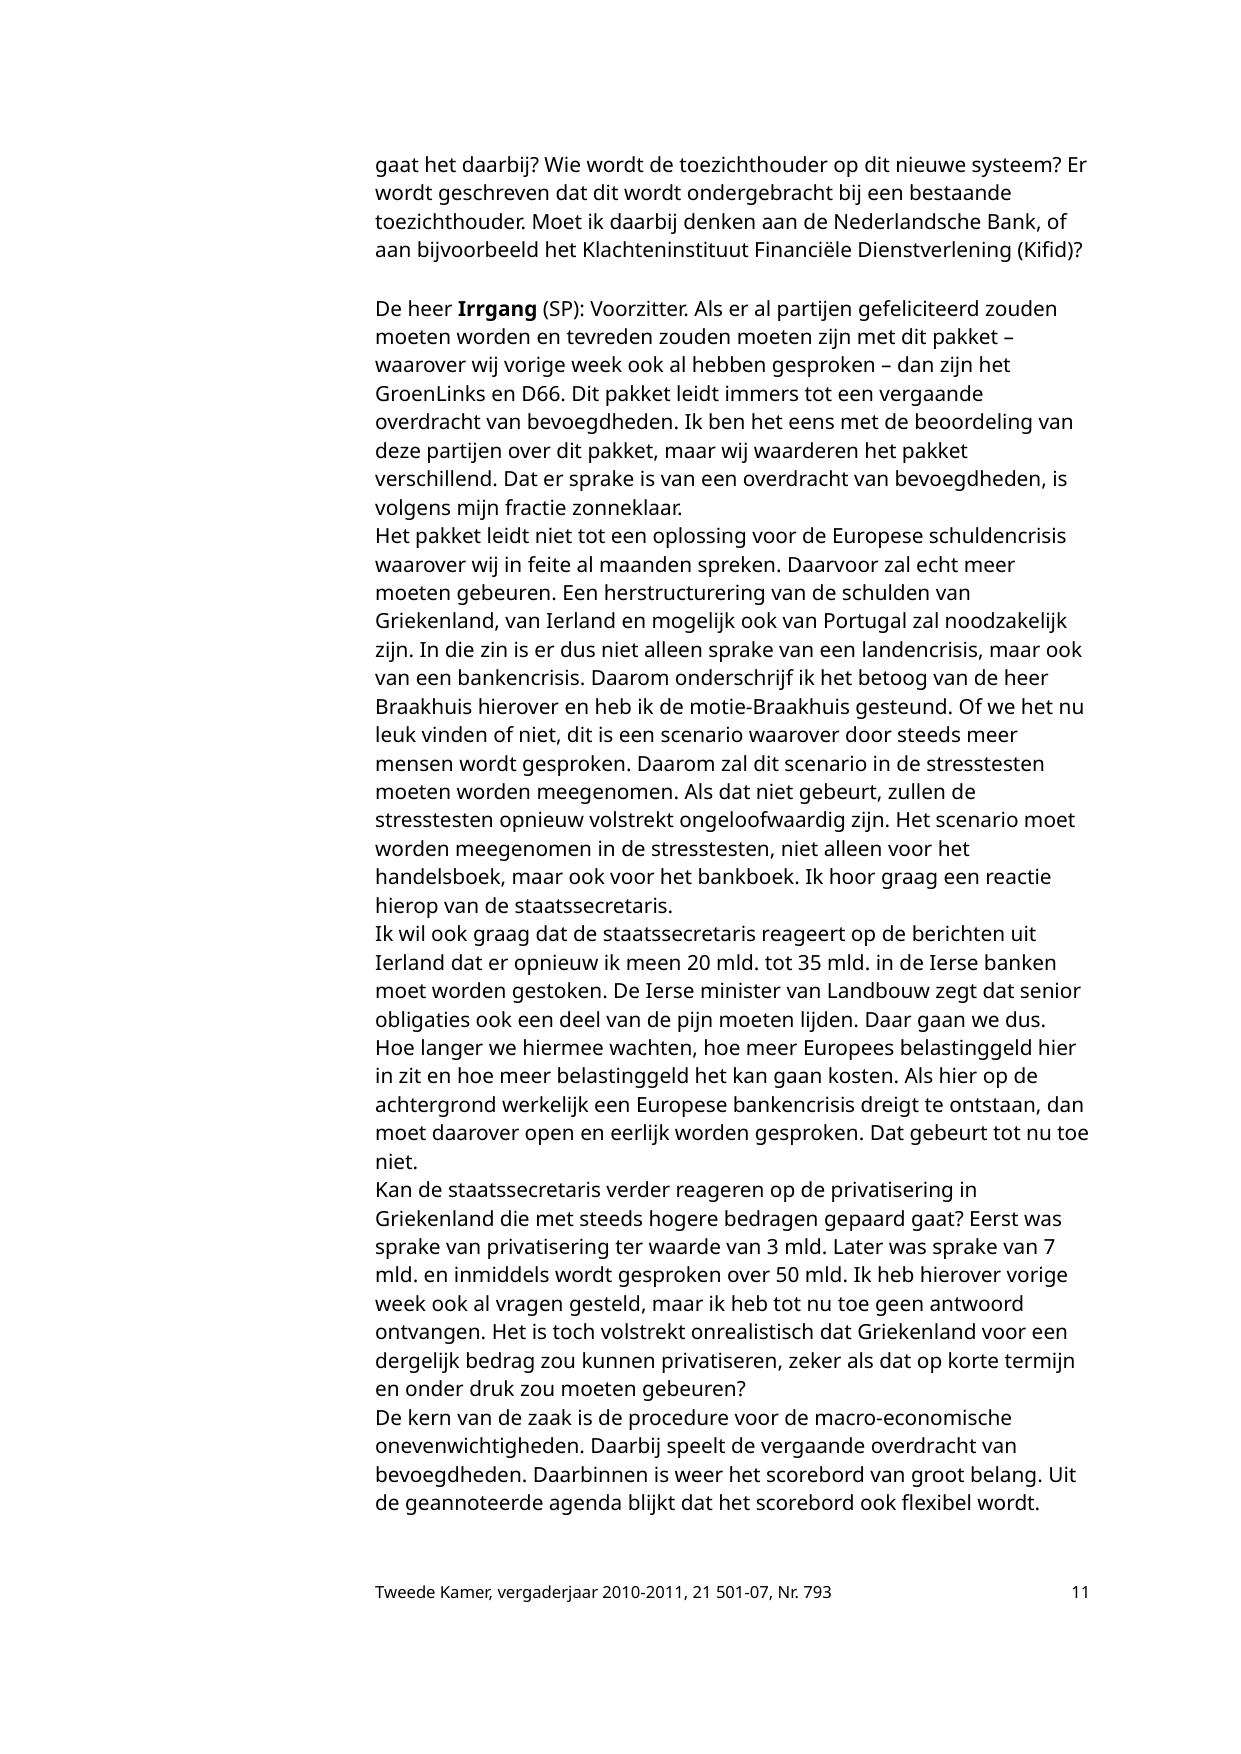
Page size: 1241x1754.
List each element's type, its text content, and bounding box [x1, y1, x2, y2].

text Het pakket leidt niet tot een oplossing voor de Europese schuldencrisis waarover wij in feite al maanden spreken. Daarvoor zal echt meer moeten gebeuren. Een herstructurering van de schulden van Griekenland, van Ierland en mogelijk ook van Portugal zal noodzakelijk zijn. In die zin is er dus niet alleen sprake van een landencrisis, maar ook van een bankencrisis. Daarom onderschrijf ik het betoog van de heer Braakhuis hierover en heb ik de motie-Braakhuis gesteund. Of we het nu leuk vinden of niet, dit is een scenario waarover door steeds meer mensen wordt gesproken. Daarom zal dit scenario in de stresstesten moeten worden meegenomen. Als dat niet gebeurt, zullen de stresstesten opnieuw volstrekt ongeloofwaardig zijn. Het scenario moet worden meegenomen in de stresstesten, niet alleen voor het handelsboek, maar ook voor het bankboek. Ik hoor graag een reactie hierop van de staatssecretaris. [375, 521, 1090, 919]
text Kan de staatssecretaris verder reageren op de privatisering in Griekenland die met steeds hogere bedragen gepaard gaat? Eerst was sprake van privatisering ter waarde van 3 mld. Later was sprake van 7 mld. en inmiddels wordt gesproken over 50 mld. Ik heb hierover vorige week ook al vragen gesteld, maar ik heb tot nu toe geen antwoord ontvangen. Het is toch volstrekt onrealistisch dat Griekenland voor een dergelijk bedrag zou kunnen privatiseren, zeker als dat op korte termijn en onder druk zou moeten gebeuren? [375, 1175, 1090, 1403]
text Ik wil ook graag dat de staatssecretaris reageert op de berichten uit Ierland dat er opnieuw ik meen 20 mld. tot 35 mld. in de Ierse banken moet worden gestoken. De Ierse minister van Landbouw zegt dat senior obligaties ook een deel van de pijn moeten lijden. Daar gaan we dus. Hoe langer we hiermee wachten, hoe meer Europees belastinggeld hier in zit en hoe meer belastinggeld het kan gaan kosten. Als hier op de achtergrond werkelijk een Europese bankencrisis dreigt te ontstaan, dan moet daarover open en eerlijk worden gesproken. Dat gebeurt tot nu toe niet. [375, 919, 1090, 1175]
text De heer Irrgang (SP): Voorzitter. Als er al partijen gefeliciteerd zouden moeten worden en tevreden zouden moeten zijn met dit pakket – waarover wij vorige week ook al hebben gesproken – dan zijn het GroenLinks en D66. Dit pakket leidt immers tot een vergaande overdracht van bevoegdheden. Ik ben het eens met de beoordeling van deze partijen over dit pakket, maar wij waarderen het pakket verschillend. Dat er sprake is van een overdracht van bevoegdheden, is volgens mijn fractie zonneklaar. [375, 294, 1090, 521]
text De kern van de zaak is de procedure voor de macro-economische onevenwichtigheden. Daarbij speelt de vergaande overdracht van bevoegdheden. Daarbinnen is weer het scorebord van groot belang. Uit de geannoteerde agenda blijkt dat het scorebord ook flexibel wordt. [375, 1403, 1090, 1517]
text gaat het daarbij? Wie wordt de toezichthouder op dit nieuwe systeem? Er wordt geschreven dat dit wordt ondergebracht bij een bestaande toezichthouder. Moet ik daarbij denken aan de Nederlandsche Bank, of aan bijvoorbeeld het Klachteninstituut Financiële Dienstverlening (Kifid)? [375, 150, 1090, 264]
